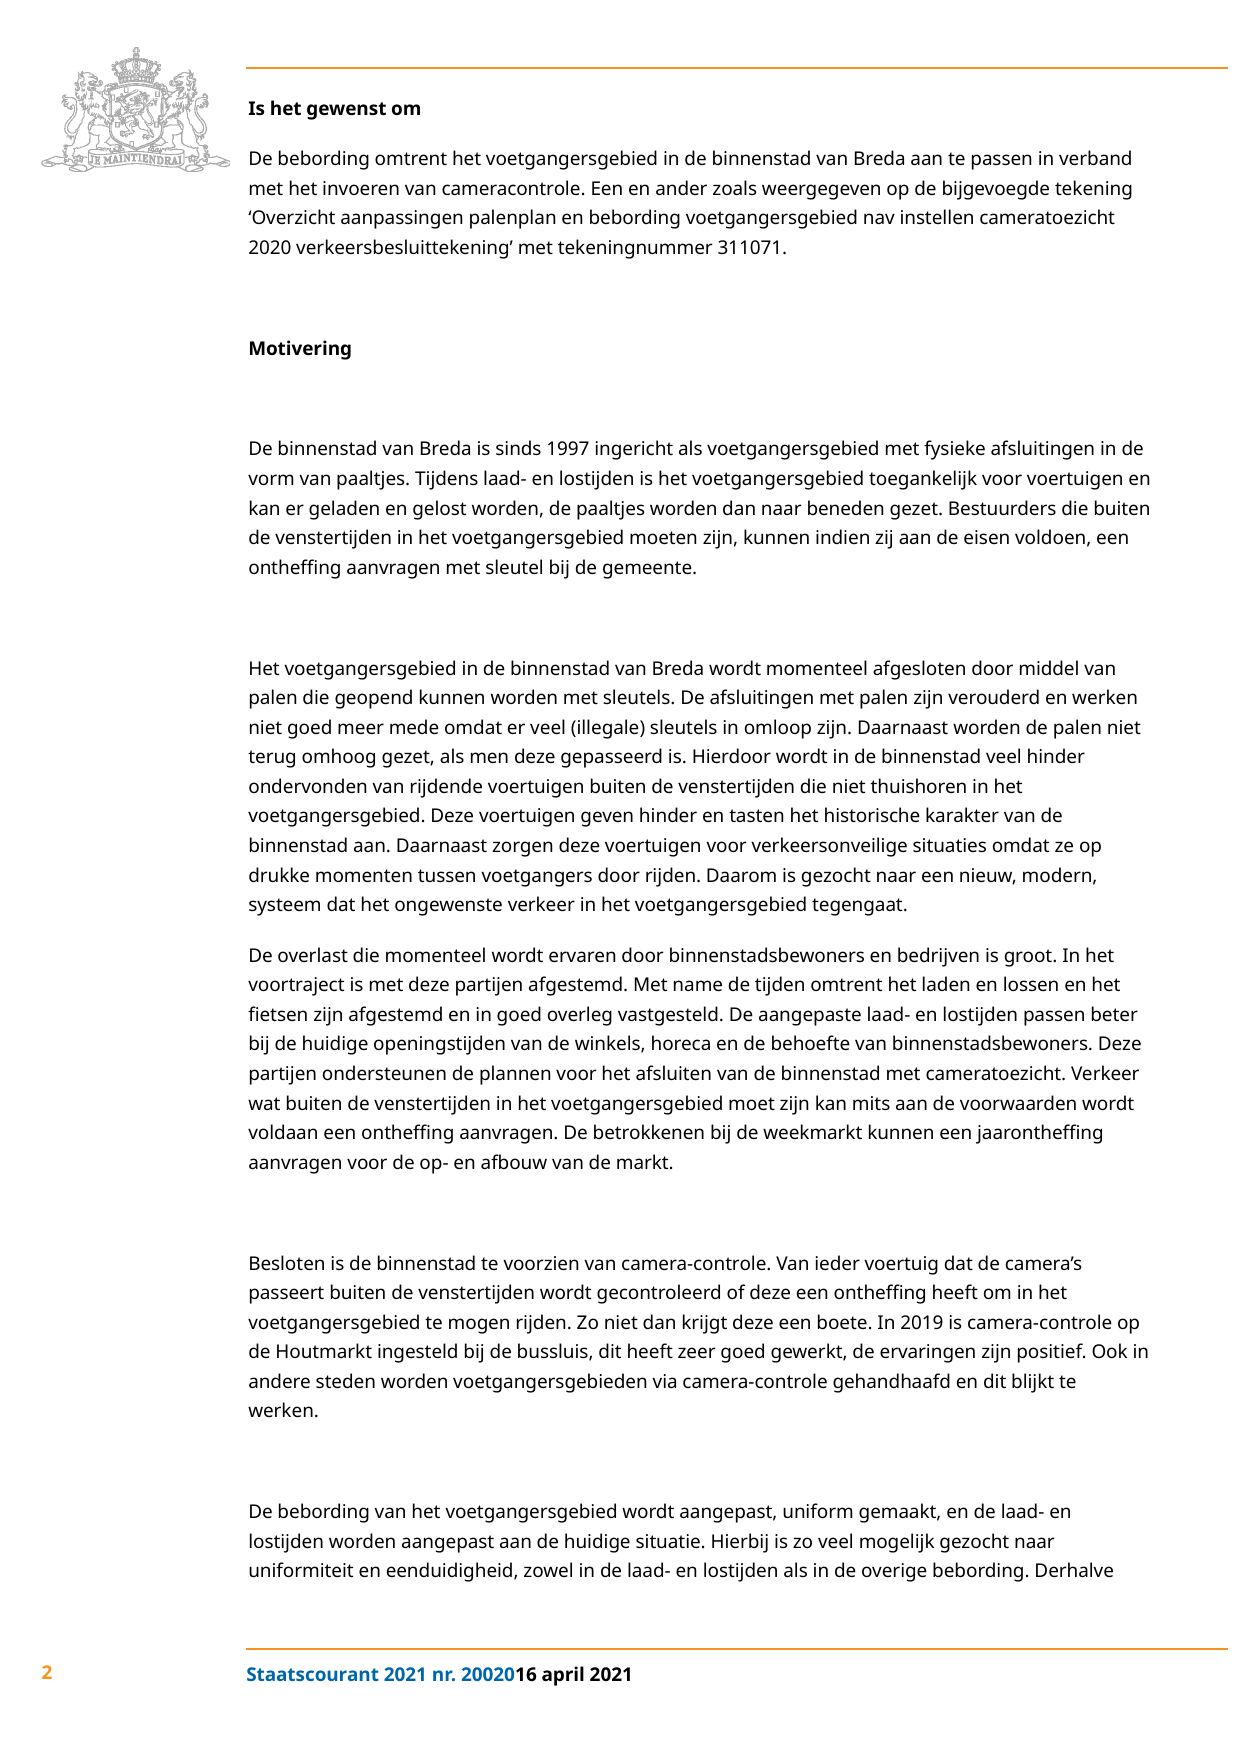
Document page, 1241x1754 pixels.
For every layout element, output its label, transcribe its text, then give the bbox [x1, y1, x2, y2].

text De bebording van het voetgangersgebied wordt aangepast, uniform gemaakt, en de laad- en lostijden worden aangepast aan de huidige situatie. Hierbij is zo veel mogelijk gezocht naar uniformiteit en eenduidigheid, zowel in de laad- en lostijden als in de overige bebording. Derhalve [248, 1498, 1152, 1583]
text De overlast die momenteel wordt ervaren door binnenstadsbewoners en bedrijven is groot. In het voortraject is met deze partijen afgestemd. Met name de tijden omtrent het laden en lossen en het fietsen zijn afgestemd en in goed overleg vastgesteld. De aangepaste laad- en lostijden passen beter bij de huidige openingstijden van de winkels, horeca en de behoefte van binnenstadsbewoners. Deze partijen ondersteunen de plannen voor het afsluiten van de binnenstad met cameratoezicht. Verkeer wat buiten de venstertijden in het voetgangersgebied moet zijn kan mits aan de voorwaarden wordt voldaan een ontheffing aanvragen. De betrokkenen bij de weekmarkt kunnen een jaarontheffing aanvragen voor de op- en afbouw van de markt. [248, 942, 1152, 1175]
text Besloten is de binnenstad te voorzien van camera-controle. Van ieder voertuig dat de camera’s passeert buiten de venstertijden wordt gecontroleerd of deze een ontheffing heeft om in het voetgangersgebied te mogen rijden. Zo niet dan krijgt deze een boete. In 2019 is camera-controle op de Houtmarkt ingesteld bij de bussluis, dit heeft zeer goed gewerkt, de ervaringen zijn positief. Ook in andere steden worden voetgangersgebieden via camera-controle gehandhaafd en dit blijkt te werken. [248, 1250, 1152, 1423]
text Motivering [248, 335, 1152, 361]
text De bebording omtrent het voetgangersgebied in de binnenstad van Breda aan te passen in verband met het invoeren van cameracontrole. Een en ander zoals weergegeven op de bijgevoegde tekening ‘Overzicht aanpassingen palenplan en bebording voetgangersgebied nav instellen cameratoezicht 2020 verkeersbesluittekening’ met tekeningnummer 311071. [248, 145, 1152, 260]
text Het voetgangersgebied in de binnenstad van Breda wordt momenteel afgesloten door middel van palen die geopend kunnen worden met sleutels. De afsluitingen met palen zijn verouderd en werken niet goed meer mede omdat er veel (illegale) sleutels in omloop zijn. Daarnaast worden de palen niet terug omhoog gezet, als men deze gepasseerd is. Hierdoor wordt in de binnenstad veel hinder ondervonden van rijdende voertuigen buiten de venstertijden die niet thuishoren in het voetgangersgebied. Deze voertuigen geven hinder en tasten het historische karakter van de binnenstad aan. Daarnaast zorgen deze voertuigen voor verkeersonveilige situaties omdat ze op drukke momenten tussen voetgangers door rijden. Daarom is gezocht naar een nieuw, modern, systeem dat het ongewenste verkeer in het voetgangersgebied tegengaat. [248, 655, 1152, 917]
picture [41, 47, 231, 172]
text Is het gewenst om [248, 95, 1152, 121]
text De binnenstad van Breda is sinds 1997 ingericht als voetgangersgebied met fysieke afsluitingen in de vorm van paaltjes. Tijdens laad- en lostijden is het voetgangersgebied toegankelijk voor voertuigen en kan er geladen en gelost worden, de paaltjes worden dan naar beneden gezet. Bestuurders die buiten de venstertijden in het voetgangersgebied moeten zijn, kunnen indien zij aan de eisen voldoen, een ontheffing aanvragen met sleutel bij de gemeente. [248, 436, 1152, 580]
